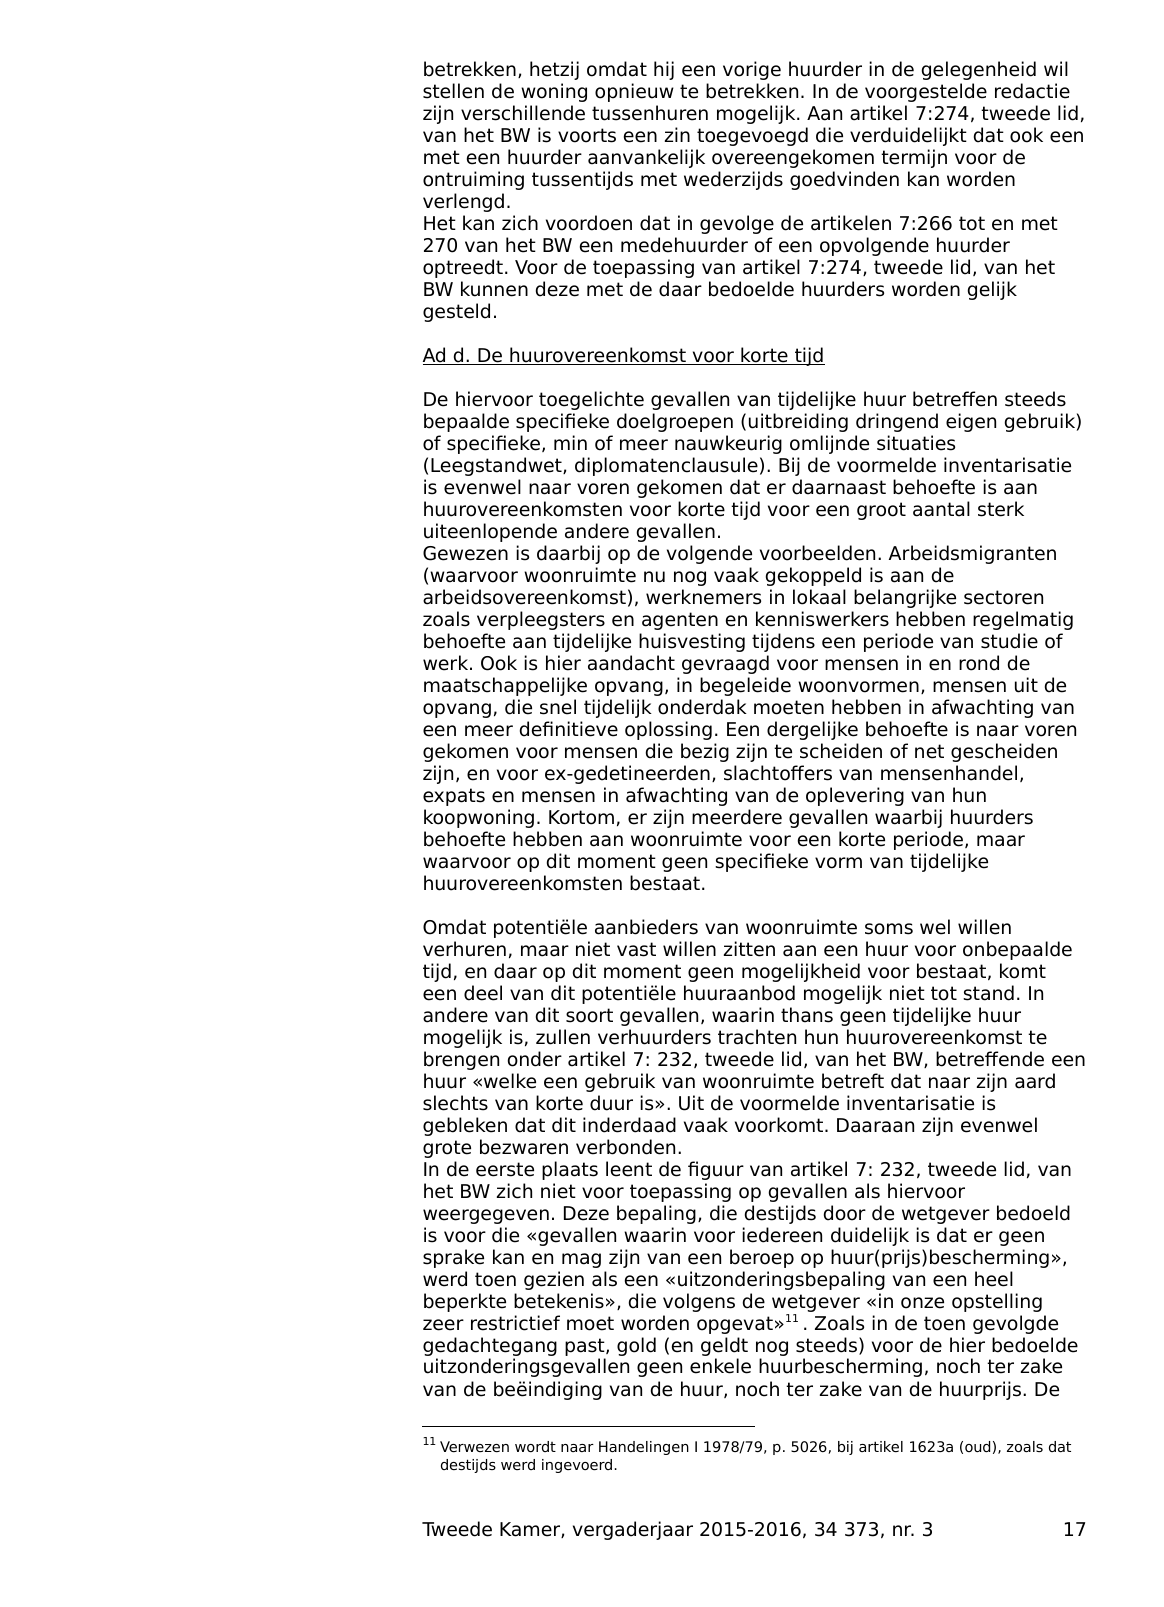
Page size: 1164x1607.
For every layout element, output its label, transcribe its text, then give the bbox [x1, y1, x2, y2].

text In de eerste plaats leent de figuur van artikel 7: 232, tweede lid, van het BW zich niet voor toepassing op gevallen als hiervoor weergegeven. Deze bepaling, die destijds door de wetgever bedoeld is voor die «gevallen waarin voor iedereen duidelijk is dat er geen sprake kan en mag zijn van een beroep op huur(prijs)bescherming», werd toen gezien als een «uitzonderingsbepaling van een heel beperkte betekenis», die volgens de wetgever «in onze opstelling zeer restrictief moet worden opgevat». Zoals in de toen gevolgde gedachtegang past, gold (en geldt nog steeds) voor de hier bedoelde uitzonderingsgevallen geen enkele huurbescherming, noch ter zake van de beëindiging van de huur, noch ter zake van de huurprijs. De [422, 1159, 1087, 1400]
text Gewezen is daarbij op de volgende voorbeelden. Arbeidsmigranten (waarvoor woonruimte nu nog vaak gekoppeld is aan de arbeidsovereenkomst), werknemers in lokaal belangrijke sectoren zoals verpleegsters en agenten en kenniswerkers hebben regelmatig behoefte aan tijdelijke huisvesting tijdens een periode van studie of werk. Ook is hier aandacht gevraagd voor mensen in en rond de maatschappelijke opvang, in begeleide woonvormen, mensen uit de opvang, die snel tijdelijk onderdak moeten hebben in afwachting van een meer definitieve oplossing. Een dergelijke behoefte is naar voren gekomen voor mensen die bezig zijn te scheiden of net gescheiden zijn, en voor ex-gedetineerden, slachtoffers van mensenhandel, expats en mensen in afwachting van de oplevering van hun koopwoning. Kortom, er zijn meerdere gevallen waarbij huurders behoefte hebben aan woonruimte voor een korte periode, maar waarvoor op dit moment geen specifieke vorm van tijdelijke huurovereenkomsten bestaat. [422, 543, 1087, 895]
text Verwezen wordt naar Handelingen I 1978/79, p. 5026, bij artikel 1623a (oud), zoals dat destijds werd ingevoerd. [422, 1435, 1087, 1474]
text De hiervoor toegelichte gevallen van tijdelijke huur betreffen steeds bepaalde specifieke doelgroepen (uitbreiding dringend eigen gebruik) of specifieke, min of meer nauwkeurig omlijnde situaties (Leegstandwet, diplomatenclausule). Bij de voormelde inventarisatie is evenwel naar voren gekomen dat er daarnaast behoefte is aan huurovereenkomsten voor korte tijd voor een groot aantal sterk uiteenlopende andere gevallen. [422, 389, 1087, 543]
text Het kan zich voordoen dat in gevolge de artikelen 7:266 tot en met 270 van het BW een medehuurder of een opvolgende huurder optreedt. Voor de toepassing van artikel 7:274, tweede lid, van het BW kunnen deze met de daar bedoelde huurders worden gelijk gesteld. [422, 213, 1087, 323]
text betrekken, hetzij omdat hij een vorige huurder in de gelegenheid wil stellen de woning opnieuw te betrekken. In de voorgestelde redactie zijn verschillende tussenhuren mogelijk. Aan artikel 7:274, tweede lid, van het BW is voorts een zin toegevoegd die verduidelijkt dat ook een met een huurder aanvankelijk overeengekomen termijn voor de ontruiming tussentijds met wederzijds goedvinden kan worden verlengd. [422, 59, 1087, 213]
text Omdat potentiële aanbieders van woonruimte soms wel willen verhuren, maar niet vast willen zitten aan een huur voor onbepaalde tijd, en daar op dit moment geen mogelijkheid voor bestaat, komt een deel van dit potentiële huuraanbod mogelijk niet tot stand. In andere van dit soort gevallen, waarin thans geen tijdelijke huur mogelijk is, zullen verhuurders trachten hun huurovereenkomst te brengen onder artikel 7: 232, tweede lid, van het BW, betreffende een huur «welke een gebruik van woonruimte betreft dat naar zijn aard slechts van korte duur is». Uit de voormelde inventarisatie is gebleken dat dit inderdaad vaak voorkomt. Daaraan zijn evenwel grote bezwaren verbonden. [422, 917, 1087, 1159]
subtitle Ad d. De huurovereenkomst voor korte tijd [422, 345, 1087, 367]
